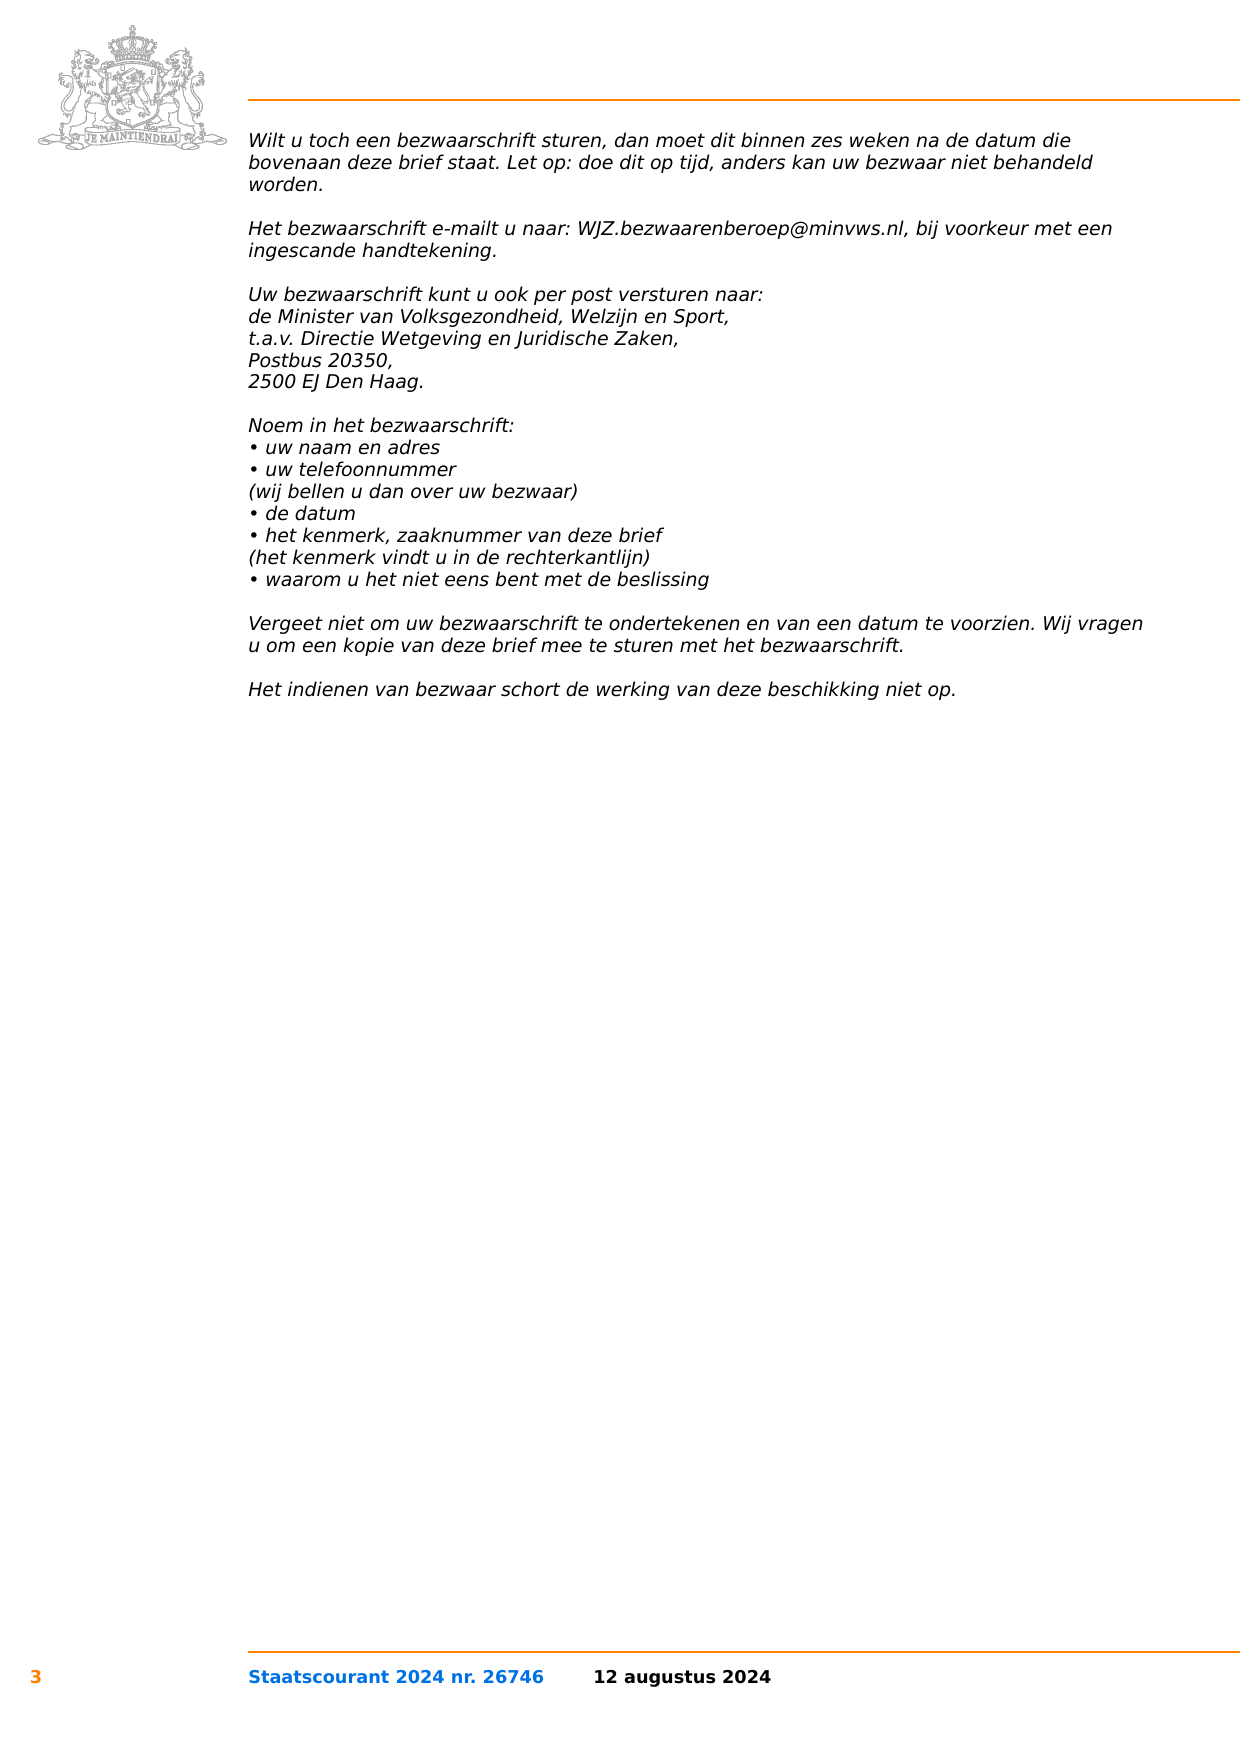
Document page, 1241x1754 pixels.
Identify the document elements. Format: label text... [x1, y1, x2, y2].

text 2500 EJ Den Haag. [248, 371, 1163, 393]
text • uw telefoonnummer [248, 459, 1163, 481]
text t.a.v. Directie Wetgeving en Juridische Zaken, [248, 327, 1163, 349]
text • uw naam en adres [248, 437, 1163, 459]
text Noem in het bezwaarschrift: [248, 415, 1163, 437]
text Het bezwaarschrift e-mailt u naar: WJZ.bezwaarenberoep@minvws.nl, bij voorkeur met een ingescande handtekening. [248, 218, 1163, 262]
text Het indienen van bezwaar schort de werking van deze beschikking niet op. [248, 679, 1163, 701]
text • waarom u het niet eens bent met de beslissing [248, 569, 1163, 591]
text de Minister van Volksgezondheid, Welzijn en Sport, [248, 306, 1163, 327]
picture [38, 25, 227, 150]
text Uw bezwaarschrift kunt u ook per post versturen naar: [248, 283, 1163, 306]
text • de datum [248, 503, 1163, 525]
text • het kenmerk, zaaknummer van deze brief [248, 525, 1163, 547]
text Wilt u toch een bezwaarschrift sturen, dan moet dit binnen zes weken na de datum die bovenaan deze brief staat. Let op: doe dit op tijd, anders kan uw bezwaar niet behandeld worden. [248, 130, 1163, 196]
text Vergeet niet om uw bezwaarschrift te ondertekenen en van een datum te voorzien. Wij vragen u om een kopie van deze brief mee te sturen met het bezwaarschrift. [248, 613, 1163, 657]
text (wij bellen u dan over uw bezwaar) [248, 481, 1163, 503]
text Postbus 20350, [248, 349, 1163, 371]
text (het kenmerk vindt u in de rechterkantlijn) [248, 547, 1163, 569]
